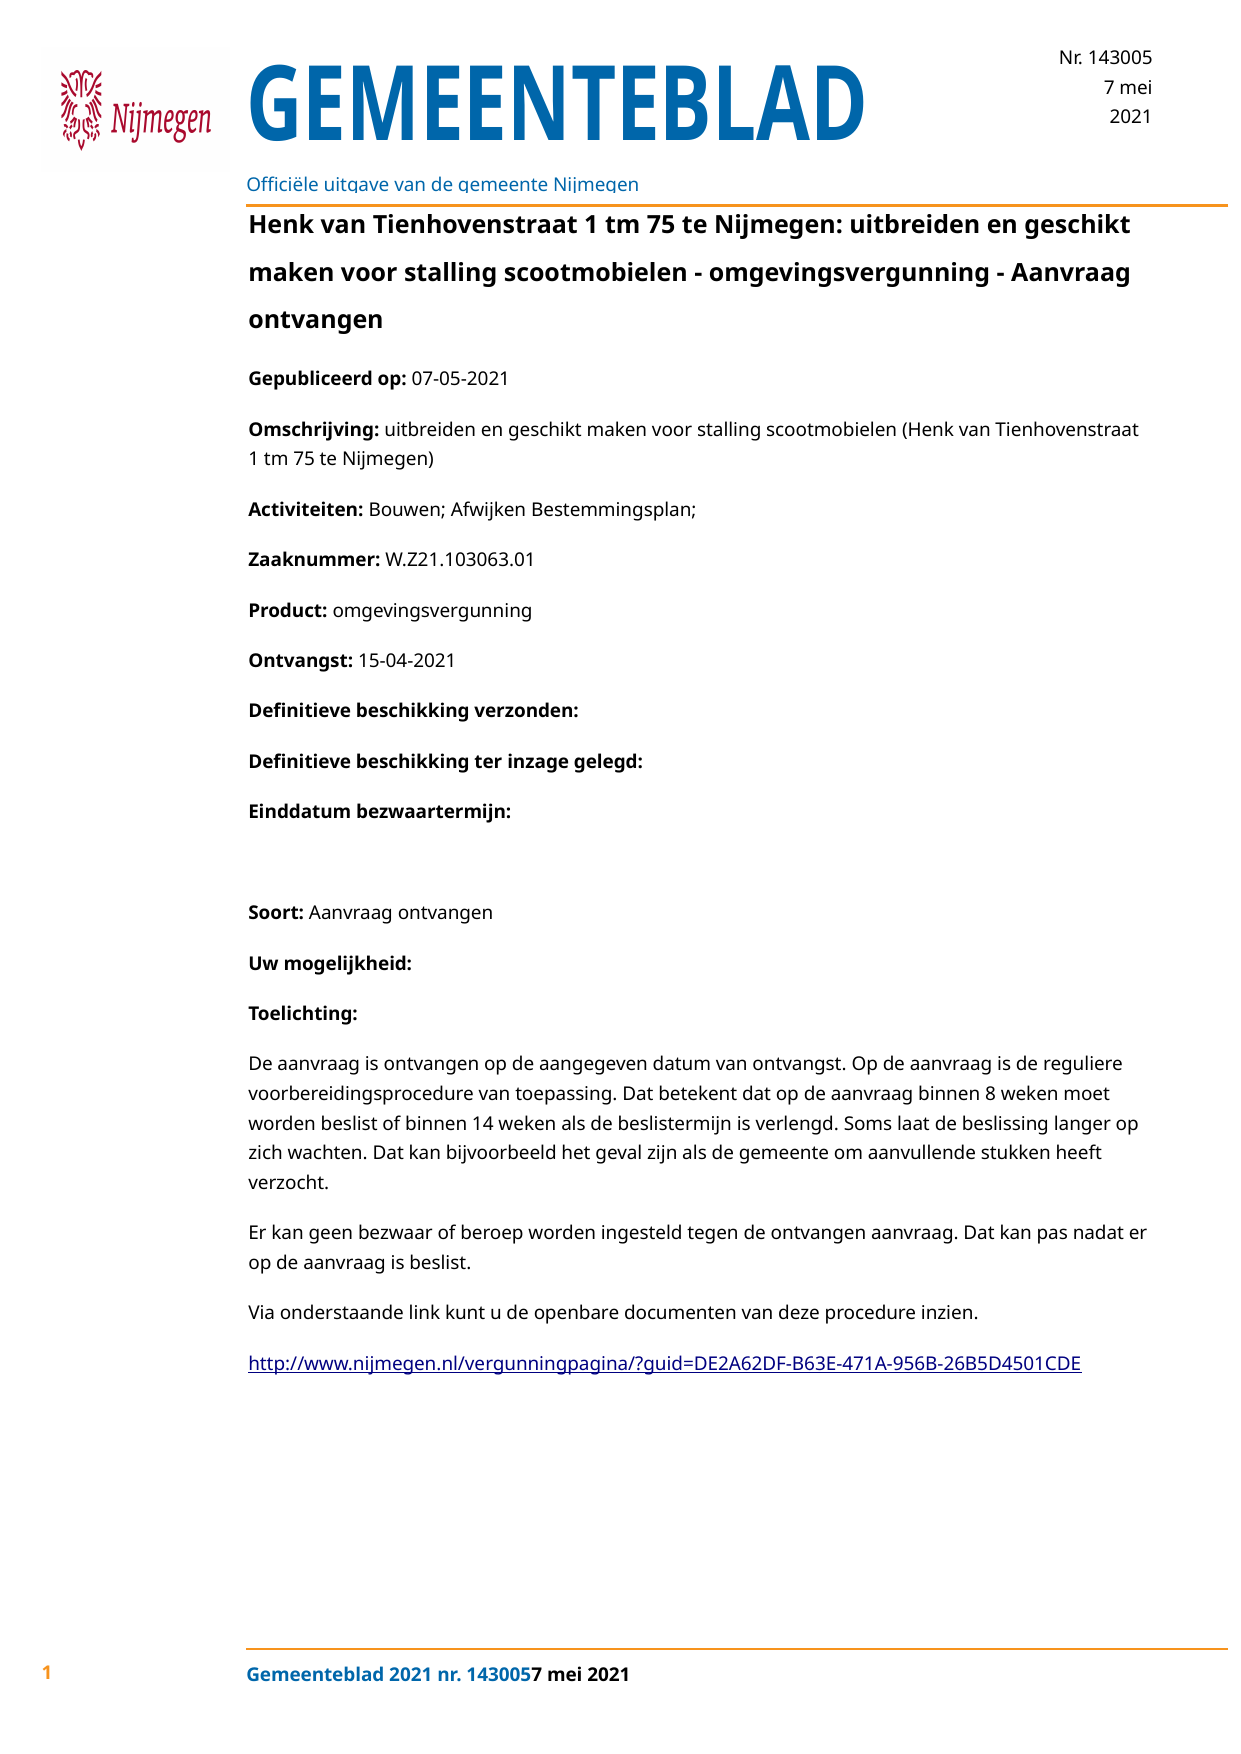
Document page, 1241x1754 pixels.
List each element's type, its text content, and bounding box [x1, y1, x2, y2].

text Activiteiten: Bouwen; Afwijken Bestemmingsplan; [248, 496, 1152, 522]
text Ontvangst: 15-04-2021 [248, 647, 1152, 673]
text Definitieve beschikking verzonden: [248, 698, 1152, 723]
text Definitieve beschikking ter inzage gelegd: [248, 748, 1152, 774]
text Uw mogelijkheid: [248, 950, 1152, 975]
text Toelichting: [248, 1000, 1152, 1026]
text Via onderstaande link kunt u de openbare documenten van deze procedure inzien. [248, 1299, 1152, 1325]
text Product: omgevingsvergunning [248, 597, 1152, 622]
text Soort: Aanvraag ontvangen [248, 899, 1152, 925]
text Zaaknummer: W.Z21.103063.01 [248, 546, 1152, 572]
text http://www.nijmegen.nl/vergunningpagina/?guid=DE2A62DF-B63E-471A-956B-26B5D4501CDE [248, 1350, 1152, 1375]
text Henk van Tienhovenstraat 1 tm 75 te Nijmegen: uitbreiden en geschikt maken voor stalling scootmobielen - omgevingsvergunning - Aanvraag ontvangen [248, 207, 1152, 336]
text De aanvraag is ontvangen op de aangegeven datum van ontvangst. Op de aanvraag is de reguliere voorbereidingsprocedure van toepassing. Dat betekent dat op de aanvraag binnen 8 weken moet worden beslist of binnen 14 weken als de beslistermijn is verlengd. Soms laat de beslissing langer op zich wachten. Dat kan bijvoorbeeld het geval zijn als de gemeente om aanvullende stukken heeft verzocht. [248, 1051, 1152, 1194]
text Omschrijving: uitbreiden en geschikt maken voor stalling scootmobielen (Henk van Tienhovenstraat 1 tm 75 te Nijmegen) [248, 416, 1152, 471]
text Er kan geen bezwaar of beroep worden ingesteld tegen de ontvangen aanvraag. Dat kan pas nadat er op de aanvraag is beslist. [248, 1219, 1152, 1274]
text Einddatum bezwaartermijn: [248, 798, 1152, 824]
picture [41, 47, 231, 172]
text Gepubliceerd op: 07-05-2021 [248, 366, 1152, 391]
